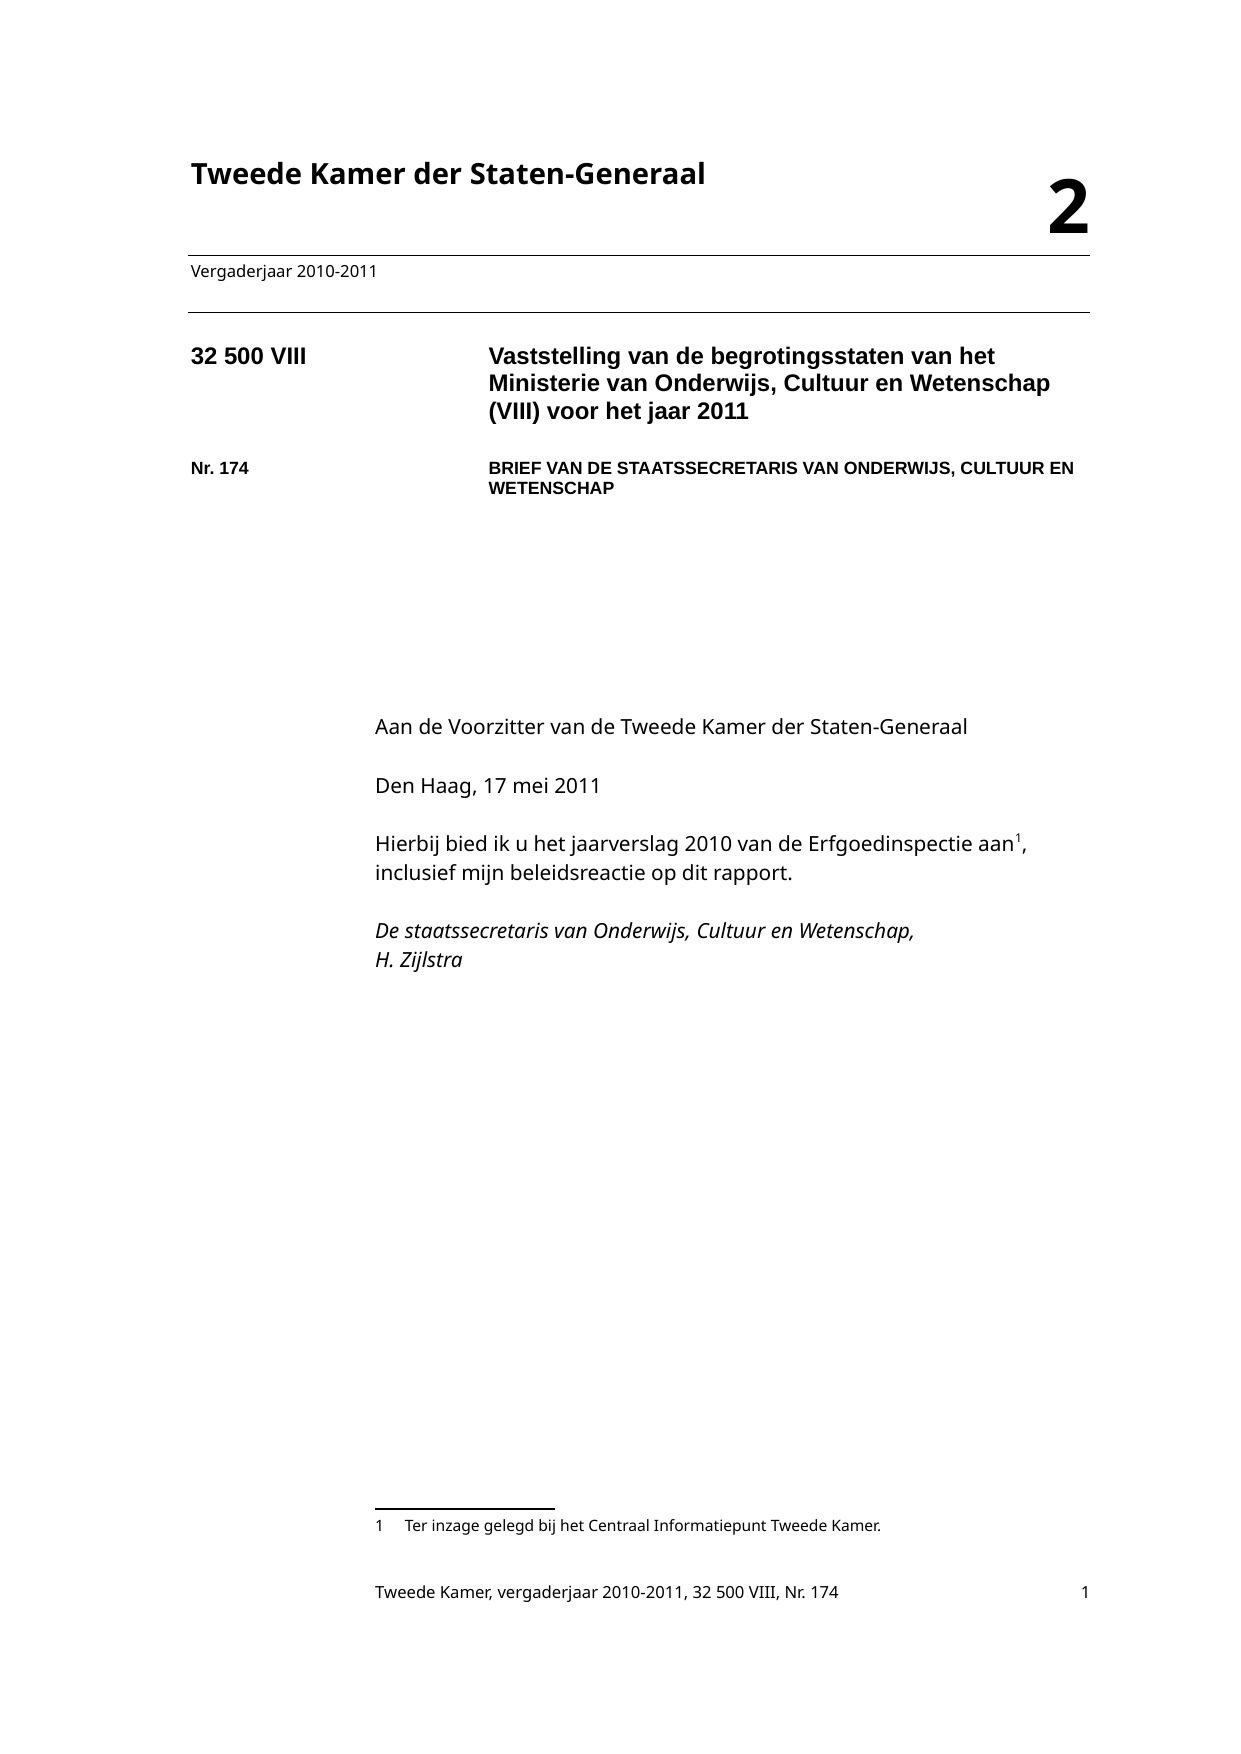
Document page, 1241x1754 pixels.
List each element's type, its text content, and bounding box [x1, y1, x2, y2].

table_cell Vergaderjaar 2010-2011 [188, 256, 485, 312]
table_cell Vaststelling van de begrotingsstaten van het Ministerie van Onderwijs, Cultuur en Wetenschap (VIII) voor het jaar 2011 [485, 339, 1090, 454]
text Hierbij bied ik u het jaarverslag 2010 van de Erfgoedinspectie aan, inclusief mijn beleidsreactie op dit rapport. [375, 829, 1090, 886]
table_cell 32 500 VIII [188, 339, 485, 454]
text Den Haag, 17 mei 2011 [375, 771, 1090, 799]
text Ter inzage gelegd bij het Centraal Informatiepunt Tweede Kamer. [375, 1508, 1090, 1536]
table_cell [188, 313, 485, 339]
table_cell [485, 313, 1090, 339]
table_header 2 [910, 150, 1090, 255]
table_cell BRIEF VAN DE STAATSSECRETARIS VAN ONDERWIJS, CULTUUR EN WETENSCHAP [485, 455, 1090, 594]
text H. Zijlstra [375, 945, 1090, 973]
text De staatssecretaris van Onderwijs, Cultuur en Wetenschap, [375, 916, 1090, 945]
table_cell Nr. 174 [188, 455, 485, 594]
table_cell [485, 256, 1090, 312]
text Aan de Voorzitter van de Tweede Kamer der Staten-Generaal [375, 712, 1090, 741]
table_header Tweede Kamer der Staten-Generaal [188, 150, 909, 255]
